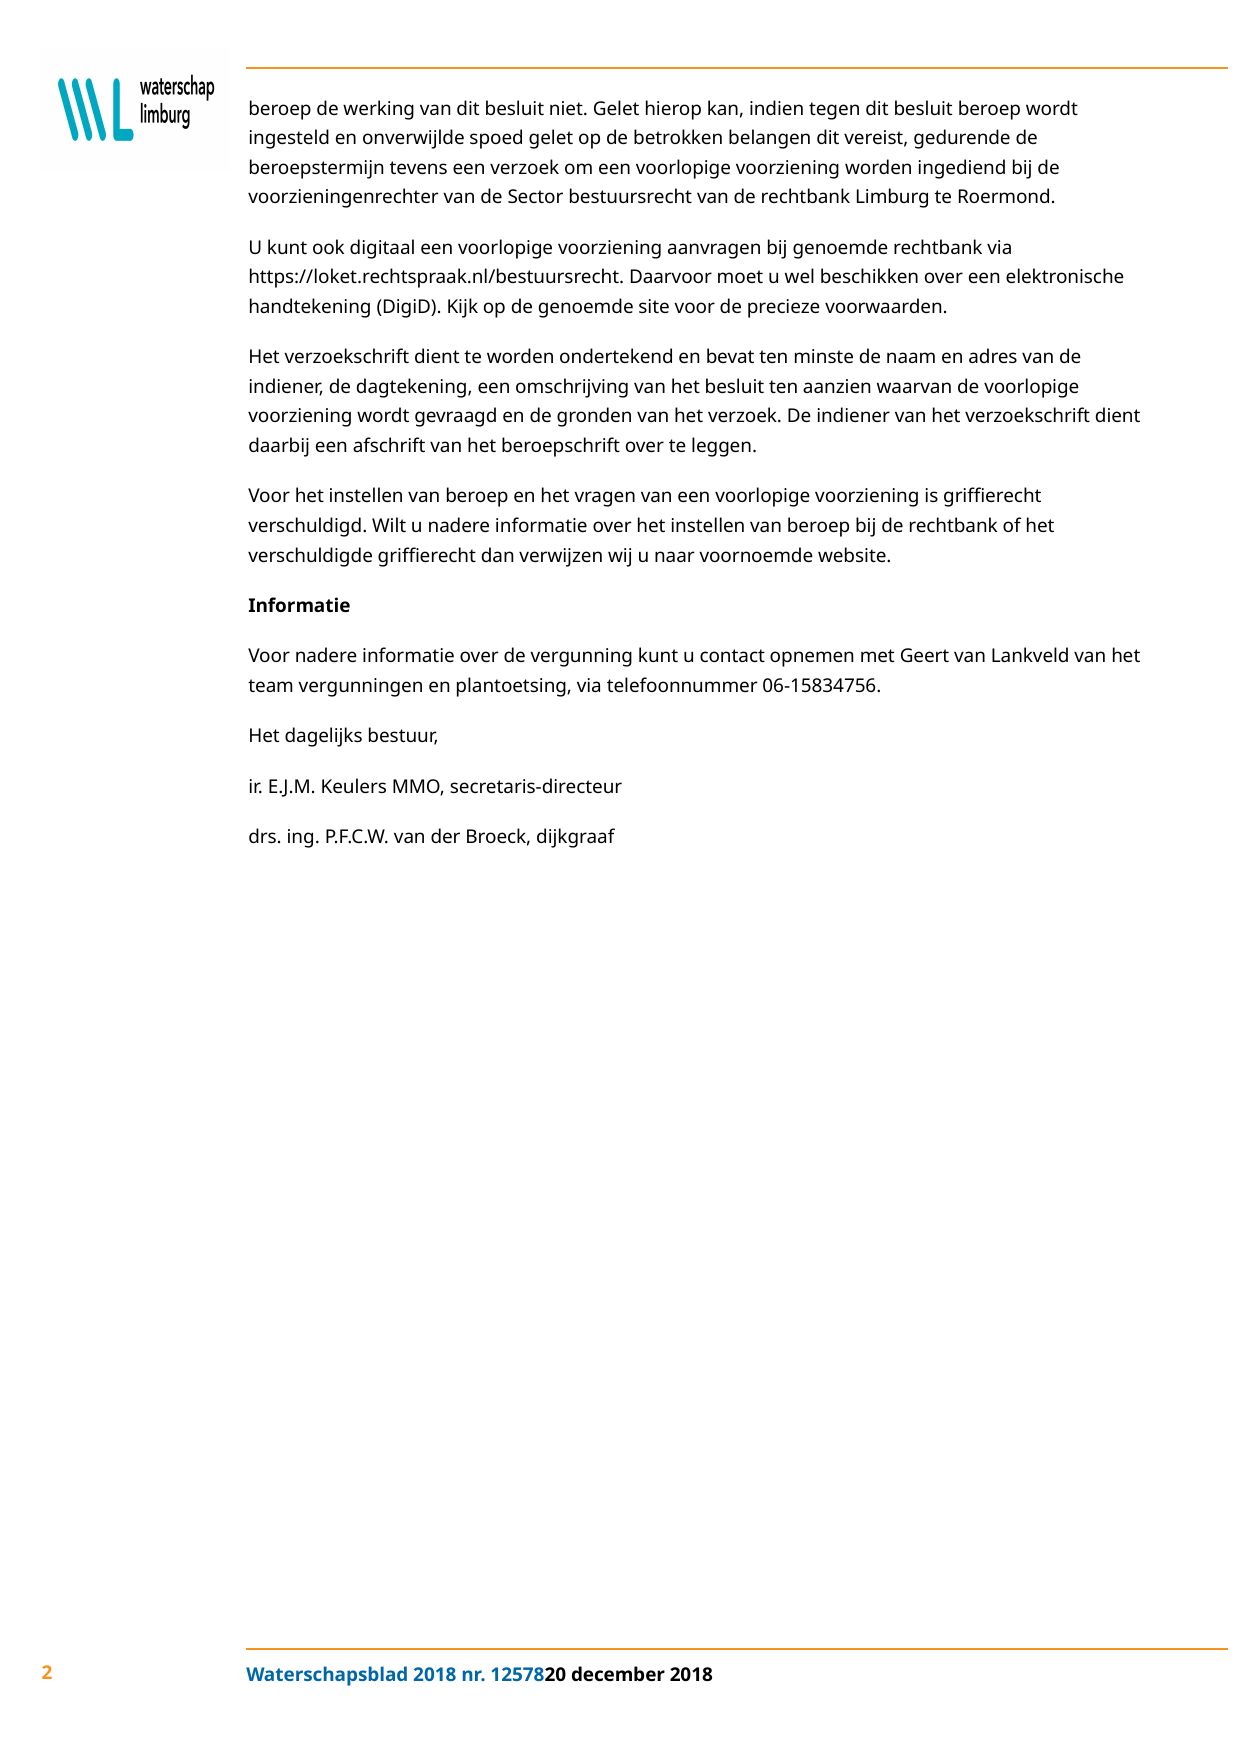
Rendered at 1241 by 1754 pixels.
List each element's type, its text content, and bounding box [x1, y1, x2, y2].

text Het verzoekschrift dient te worden ondertekend en bevat ten minste de naam en adres van de indiener, de dagtekening, een omschrijving van het besluit ten aanzien waarvan de voorlopige voorziening wordt gevraagd en de gronden van het verzoek. De indiener van het verzoekschrift dient daarbij een afschrift van het beroepschrift over te leggen. [248, 343, 1152, 458]
text Voor nadere informatie over de vergunning kunt u contact opnemen met Geert van Lankveld van het team vergunningen en plantoetsing, via telefoonnummer 06-15834756. [248, 643, 1152, 698]
text U kunt ook digitaal een voorlopige voorziening aanvragen bij genoemde rechtbank via https://loket.rechtspraak.nl/bestuursrecht. Daarvoor moet u wel beschikken over een elektronische handtekening (DigiD). Kijk op de genoemde site voor de precieze voorwaarden. [248, 234, 1152, 319]
text drs. ing. P.F.C.W. van der Broeck, dijkgraaf [248, 823, 1152, 849]
text Het dagelijks bestuur, [248, 723, 1152, 748]
text ir. E.J.M. Keulers MMO, secretaris-directeur [248, 773, 1152, 799]
picture [41, 47, 231, 172]
text beroep de werking van dit besluit niet. Gelet hierop kan, indien tegen dit besluit beroep wordt ingesteld en onverwijlde spoed gelet op de betrokken belangen dit vereist, gedurende de beroepstermijn tevens een verzoek om een voorlopige voorziening worden ingediend bij de voorzieningenrechter van de Sector bestuursrecht van de rechtbank Limburg te Roermond. [248, 95, 1152, 209]
text Voor het instellen van beroep en het vragen van een voorlopige voorziening is griffierecht verschuldigd. Wilt u nadere informatie over het instellen van beroep bij de rechtbank of het verschuldigde griffierecht dan verwijzen wij u naar voornoemde website. [248, 483, 1152, 568]
text Informatie [248, 592, 1152, 618]
